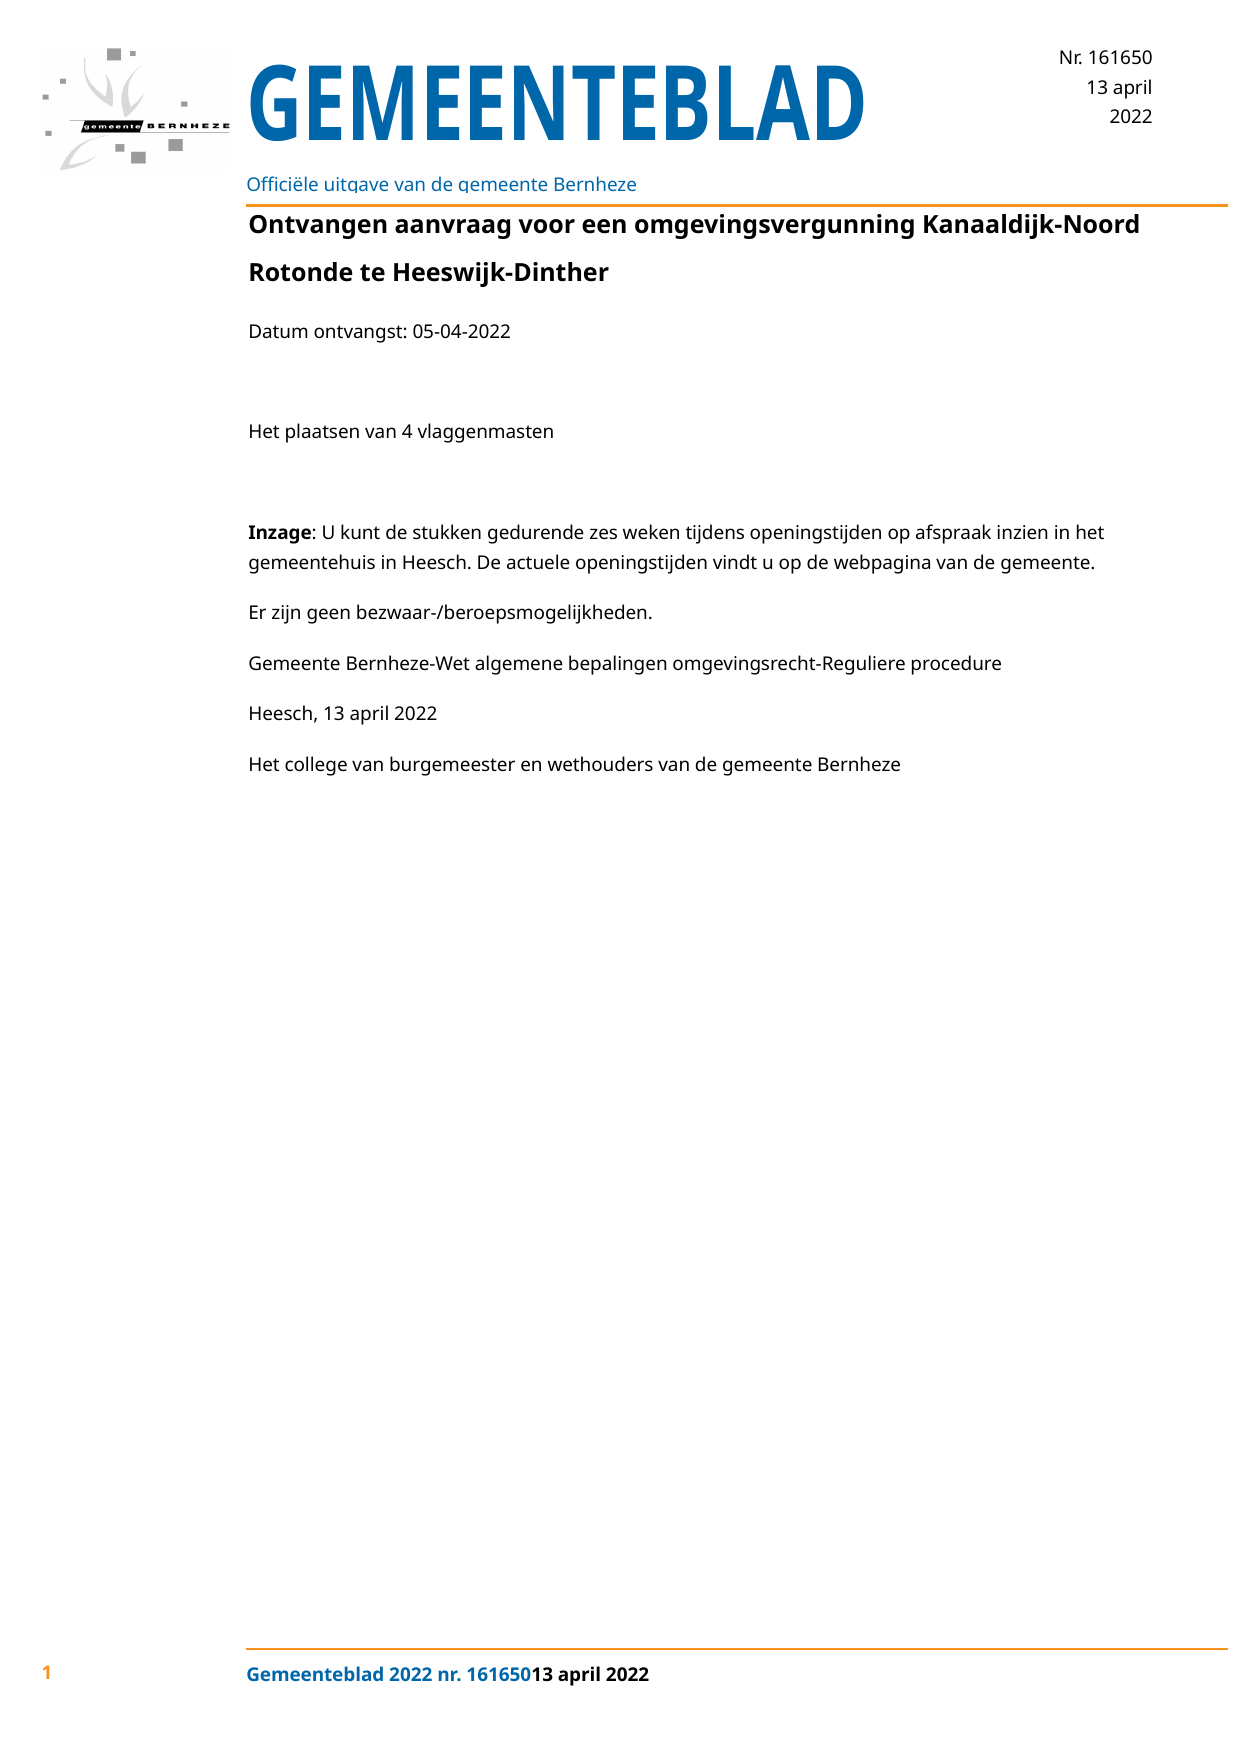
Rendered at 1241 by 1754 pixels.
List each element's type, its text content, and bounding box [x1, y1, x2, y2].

picture [41, 47, 231, 172]
text Datum ontvangst: 05-04-2022 [248, 318, 1152, 344]
text Het college van burgemeester en wethouders van de gemeente Bernheze [248, 751, 1152, 777]
text Heesch, 13 april 2022 [248, 700, 1152, 726]
text Inzage: U kunt de stukken gedurende zes weken tijdens openingstijden op afspraak inzien in het gemeentehuis in Heesch. De actuele openingstijden vindt u op de webpagina van de gemeente. [248, 519, 1152, 575]
text Het plaatsen van 4 vlaggenmasten [248, 419, 1152, 444]
text Ontvangen aanvraag voor een omgevingsvergunning Kanaaldijk-Noord Rotonde te Heeswijk-Dinther [248, 207, 1152, 288]
text Gemeente Bernheze-Wet algemene bepalingen omgevingsrecht-Reguliere procedure [248, 650, 1152, 676]
text Er zijn geen bezwaar-/beroepsmogelijkheden. [248, 599, 1152, 625]
